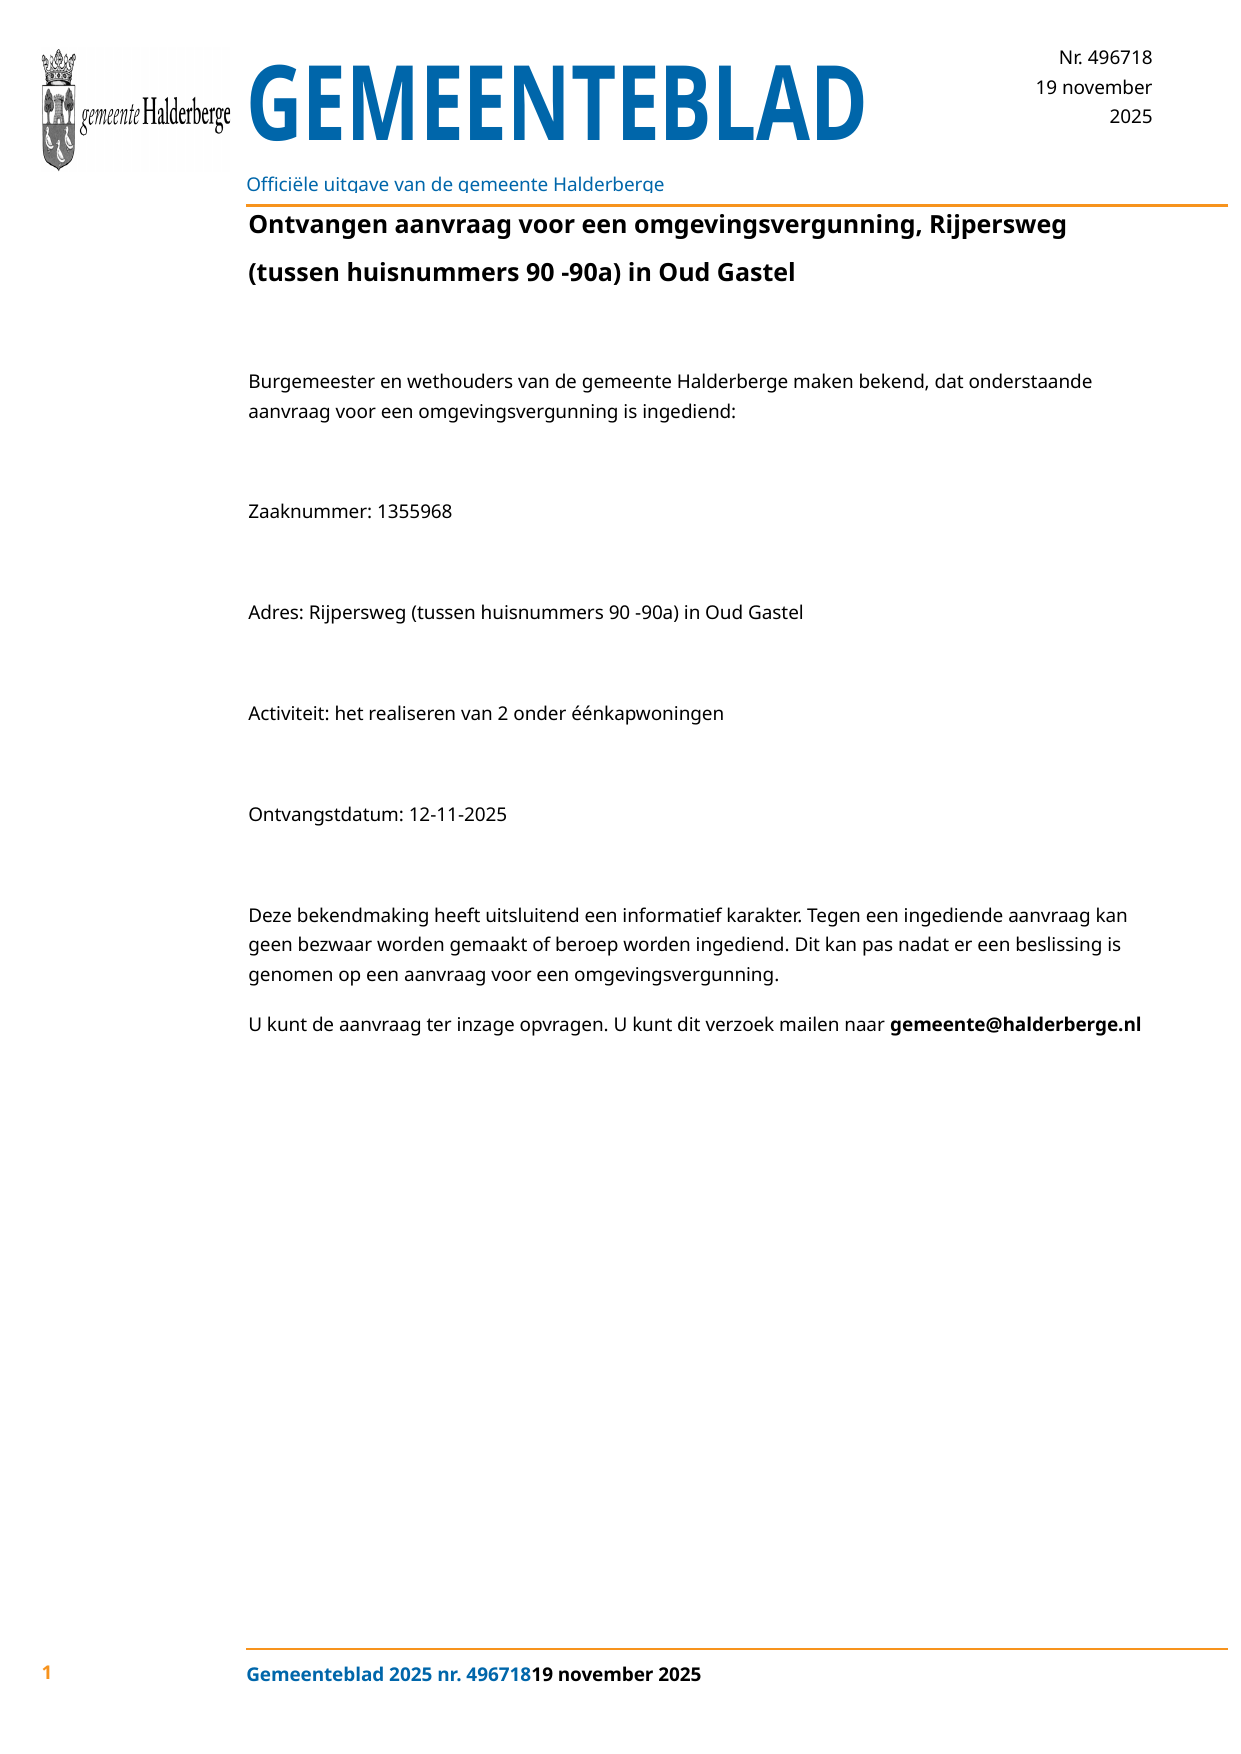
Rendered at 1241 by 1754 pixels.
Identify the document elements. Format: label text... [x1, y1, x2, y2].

text Zaaknummer: 1355968 [248, 499, 1152, 524]
text Ontvangen aanvraag voor een omgevingsvergunning, Rijpersweg (tussen huisnummers 90 -90a) in Oud Gastel [248, 207, 1152, 288]
text U kunt de aanvraag ter inzage opvragen. U kunt dit verzoek mailen naar gemeente@halderberge.nl [248, 1012, 1152, 1037]
text Adres: Rijpersweg (tussen huisnummers 90 -90a) in Oud Gastel [248, 599, 1152, 625]
picture [41, 47, 231, 172]
text Activiteit: het realiseren van 2 onder éénkapwoningen [248, 700, 1152, 726]
text Burgemeester en wethouders van de gemeente Halderberge maken bekend, dat onderstaande aanvraag voor een omgevingsvergunning is ingediend: [248, 368, 1152, 424]
text Ontvangstdatum: 12-11-2025 [248, 801, 1152, 827]
text Deze bekendmaking heeft uitsluitend een informatief karakter. Tegen een ingediende aanvraag kan geen bezwaar worden gemaakt of beroep worden ingediend. Dit kan pas nadat er een beslissing is genomen op een aanvraag voor een omgevingsvergunning. [248, 902, 1152, 987]
